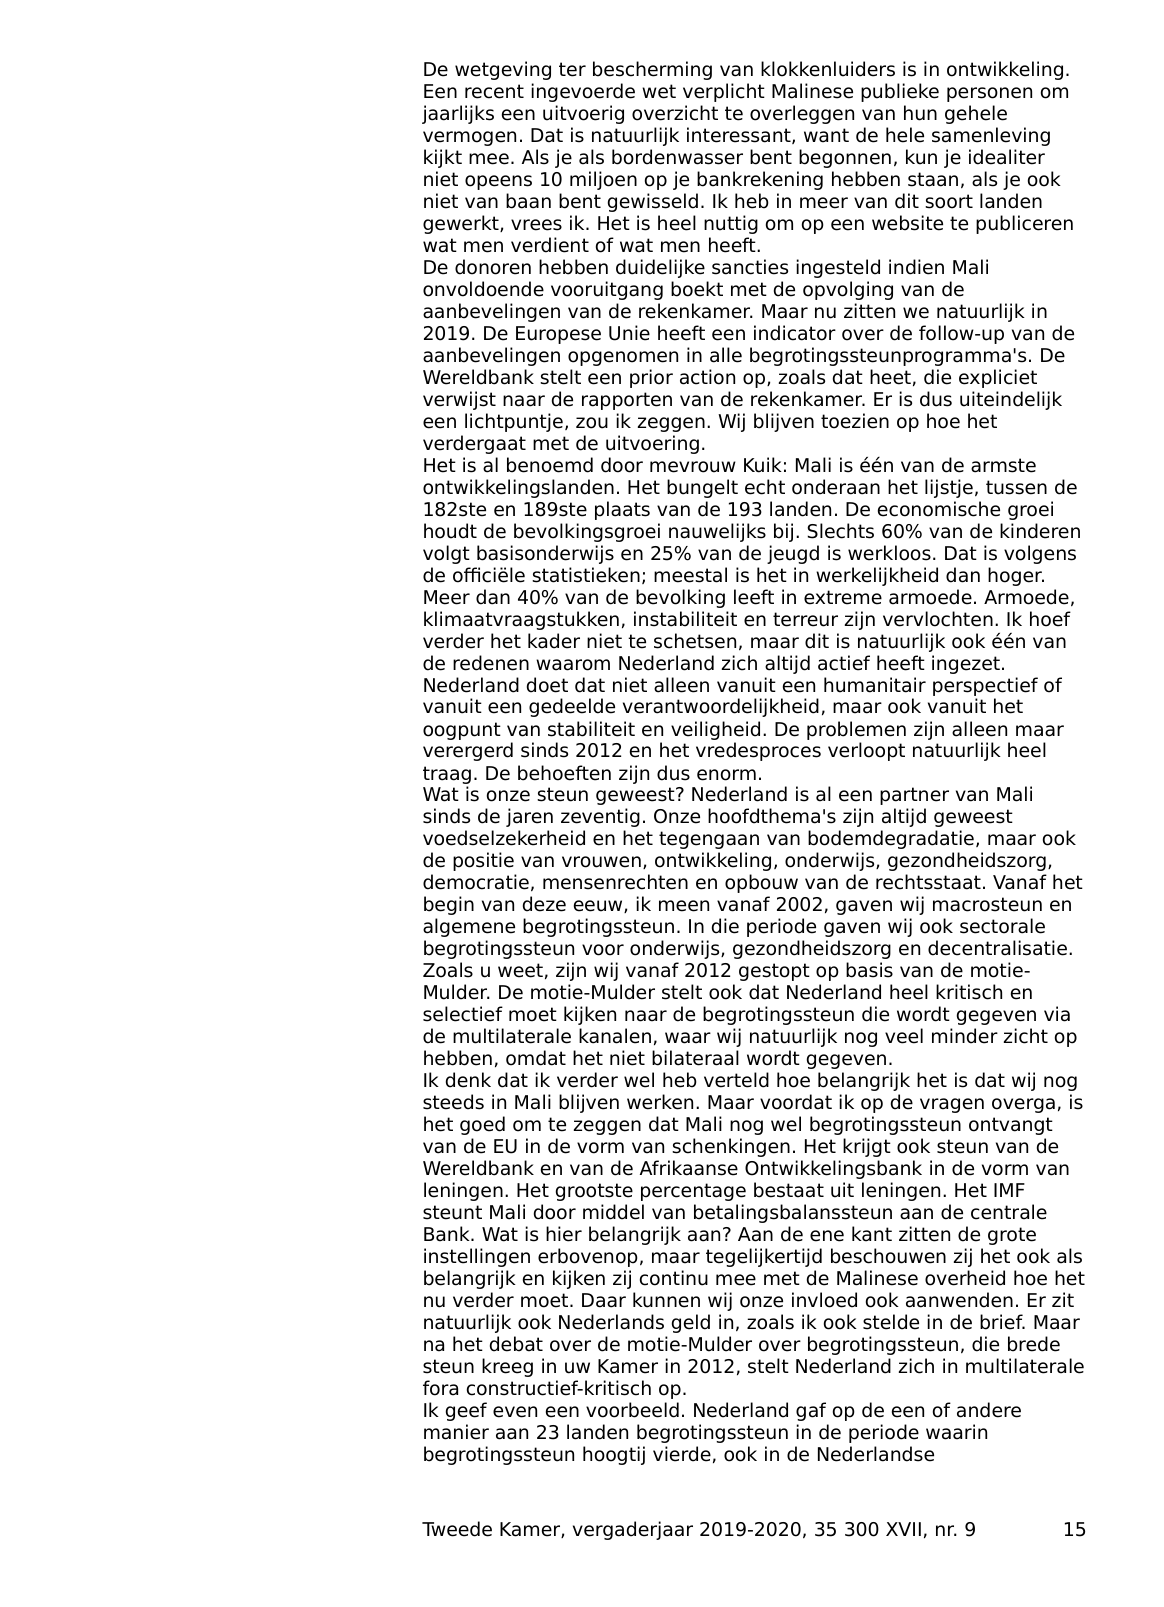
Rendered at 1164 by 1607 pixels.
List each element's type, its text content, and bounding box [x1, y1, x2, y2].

text De donoren hebben duidelijke sancties ingesteld indien Mali onvoldoende vooruitgang boekt met de opvolging van de aanbevelingen van de rekenkamer. Maar nu zitten we natuurlijk in 2019. De Europese Unie heeft een indicator over de follow-up van de aanbevelingen opgenomen in alle begrotingssteunprogramma's. De Wereldbank stelt een prior action op, zoals dat heet, die expliciet verwijst naar de rapporten van de rekenkamer. Er is dus uiteindelijk een lichtpuntje, zou ik zeggen. Wij blijven toezien op hoe het verdergaat met de uitvoering. [422, 257, 1087, 455]
text De wetgeving ter bescherming van klokkenluiders is in ontwikkeling. Een recent ingevoerde wet verplicht Malinese publieke personen om jaarlijks een uitvoerig overzicht te overleggen van hun gehele vermogen. Dat is natuurlijk interessant, want de hele samenleving kijkt mee. Als je als bordenwasser bent begonnen, kun je idealiter niet opeens 10 miljoen op je bankrekening hebben staan, als je ook niet van baan bent gewisseld. Ik heb in meer van dit soort landen gewerkt, vrees ik. Het is heel nuttig om op een website te publiceren wat men verdient of wat men heeft. [422, 59, 1087, 257]
text Wat is onze steun geweest? Nederland is al een partner van Mali sinds de jaren zeventig. Onze hoofdthema's zijn altijd geweest voedselzekerheid en het tegengaan van bodemdegradatie, maar ook de positie van vrouwen, ontwikkeling, onderwijs, gezondheidszorg, democratie, mensenrechten en opbouw van de rechtsstaat. Vanaf het begin van deze eeuw, ik meen vanaf 2002, gaven wij macrosteun en algemene begrotingssteun. In die periode gaven wij ook sectorale begrotingssteun voor onderwijs, gezondheidszorg en decentralisatie. Zoals u weet, zijn wij vanaf 2012 gestopt op basis van de motie-Mulder. De motie-Mulder stelt ook dat Nederland heel kritisch en selectief moet kijken naar de begrotingssteun die wordt gegeven via de multilaterale kanalen, waar wij natuurlijk nog veel minder zicht op hebben, omdat het niet bilateraal wordt gegeven. [422, 784, 1087, 1070]
text Het is al benoemd door mevrouw Kuik: Mali is één van de armste ontwikkelingslanden. Het bungelt echt onderaan het lijstje, tussen de 182ste en 189ste plaats van de 193 landen. De economische groei houdt de bevolkingsgroei nauwelijks bij. Slechts 60% van de kinderen volgt basisonderwijs en 25% van de jeugd is werkloos. Dat is volgens de officiële statistieken; meestal is het in werkelijkheid dan hoger. Meer dan 40% van de bevolking leeft in extreme armoede. Armoede, klimaatvraagstukken, instabiliteit en terreur zijn vervlochten. Ik hoef verder het kader niet te schetsen, maar dit is natuurlijk ook één van de redenen waarom Nederland zich altijd actief heeft ingezet. Nederland doet dat niet alleen vanuit een humanitair perspectief of vanuit een gedeelde verantwoordelijkheid, maar ook vanuit het oogpunt van stabiliteit en veiligheid. De problemen zijn alleen maar verergerd sinds 2012 en het vredesproces verloopt natuurlijk heel traag. De behoeften zijn dus enorm. [422, 455, 1087, 784]
text Ik denk dat ik verder wel heb verteld hoe belangrijk het is dat wij nog steeds in Mali blijven werken. Maar voordat ik op de vragen overga, is het goed om te zeggen dat Mali nog wel begrotingssteun ontvangt van de EU in de vorm van schenkingen. Het krijgt ook steun van de Wereldbank en van de Afrikaanse Ontwikkelingsbank in de vorm van leningen. Het grootste percentage bestaat uit leningen. Het IMF steunt Mali door middel van betalingsbalanssteun aan de centrale Bank. Wat is hier belangrijk aan? Aan de ene kant zitten de grote instellingen erbovenop, maar tegelijkertijd beschouwen zij het ook als belangrijk en kijken zij continu mee met de Malinese overheid hoe het nu verder moet. Daar kunnen wij onze invloed ook aanwenden. Er zit natuurlijk ook Nederlands geld in, zoals ik ook stelde in de brief. Maar na het debat over de motie-Mulder over begrotingssteun, die brede steun kreeg in uw Kamer in 2012, stelt Nederland zich in multilaterale fora constructief-kritisch op. [422, 1070, 1087, 1400]
text Ik geef even een voorbeeld. Nederland gaf op de een of andere manier aan 23 landen begrotingssteun in de periode waarin begrotingssteun hoogtij vierde, ook in de Nederlandse [422, 1400, 1087, 1466]
